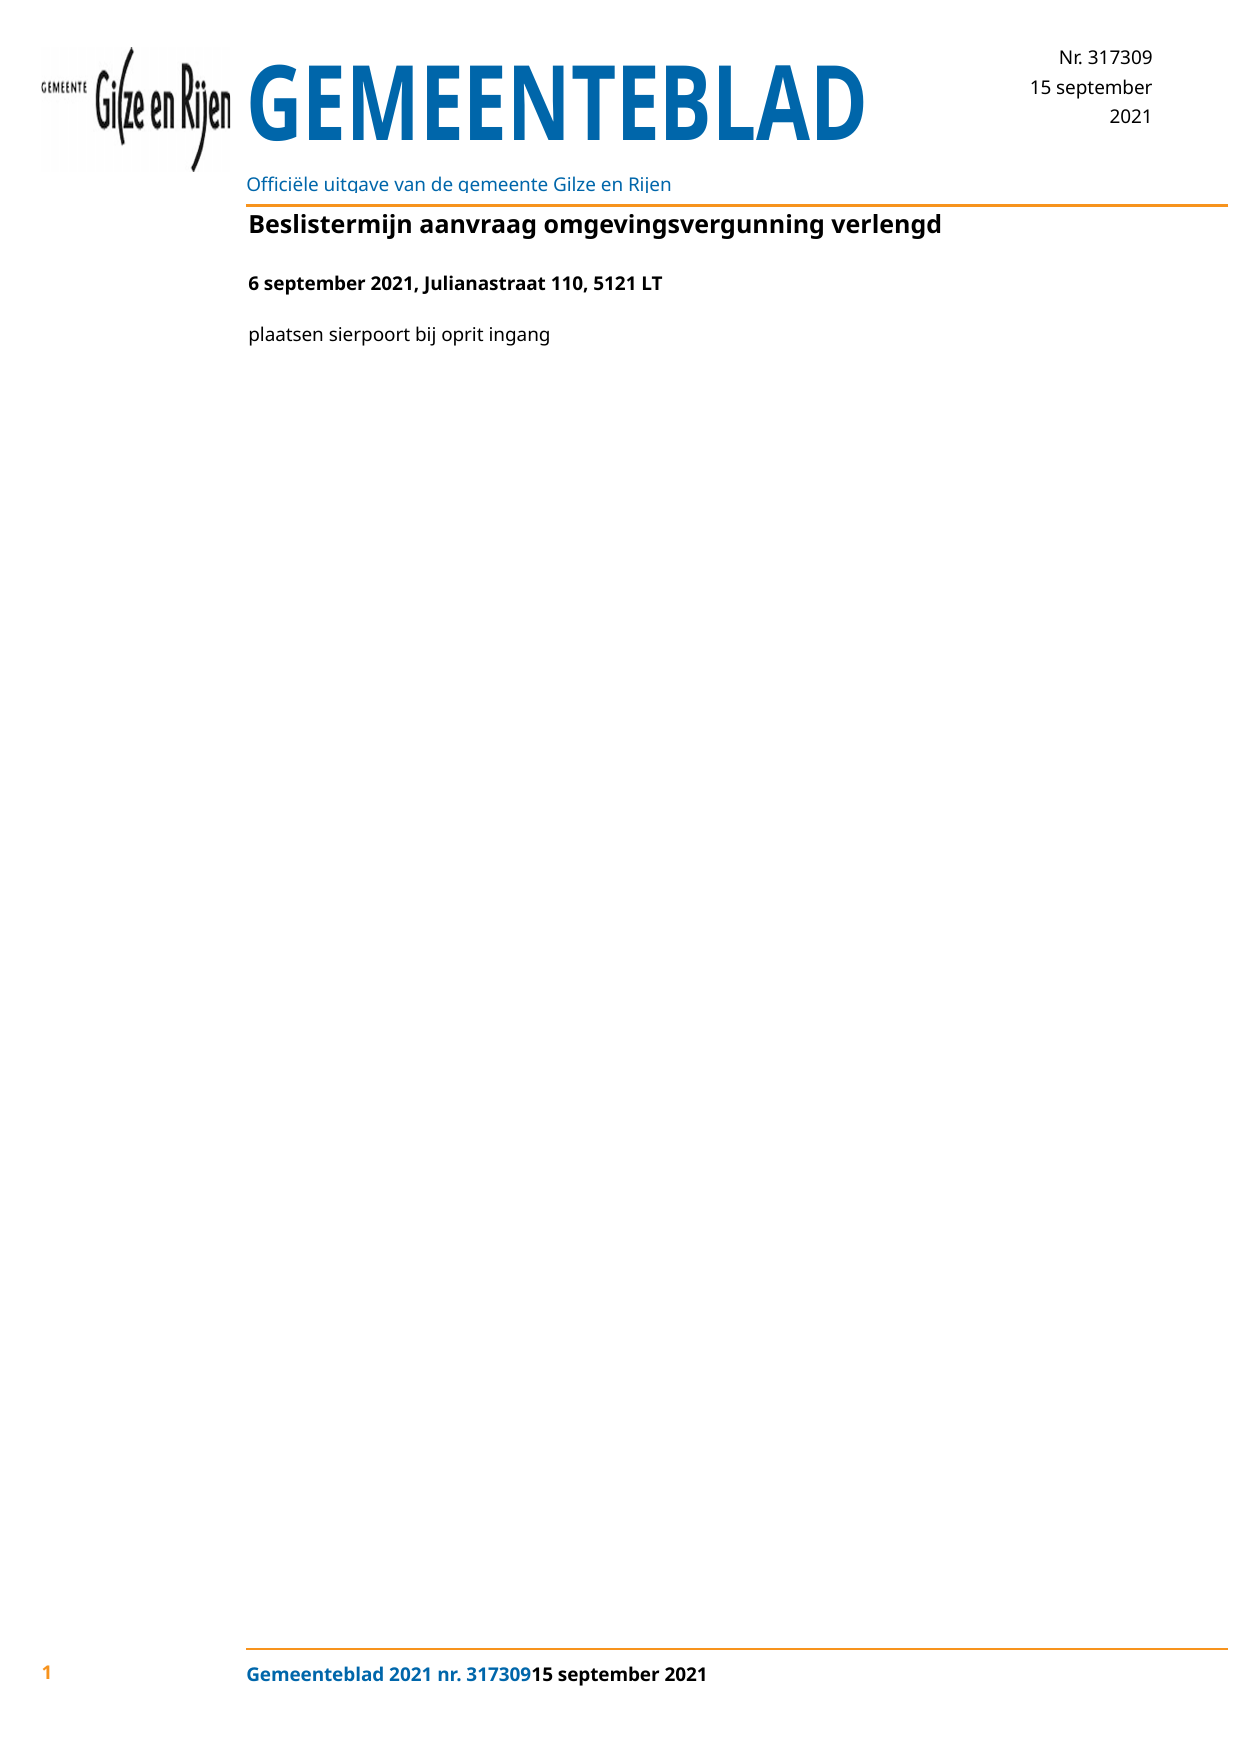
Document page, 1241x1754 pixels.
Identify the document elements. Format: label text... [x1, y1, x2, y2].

text 6 september 2021, Julianastraat 110, 5121 LT [248, 270, 1152, 296]
text plaatsen sierpoort bij oprit ingang [248, 321, 1152, 346]
picture [41, 47, 231, 172]
text Beslistermijn aanvraag omgevingsvergunning verlengd [248, 207, 1152, 241]
